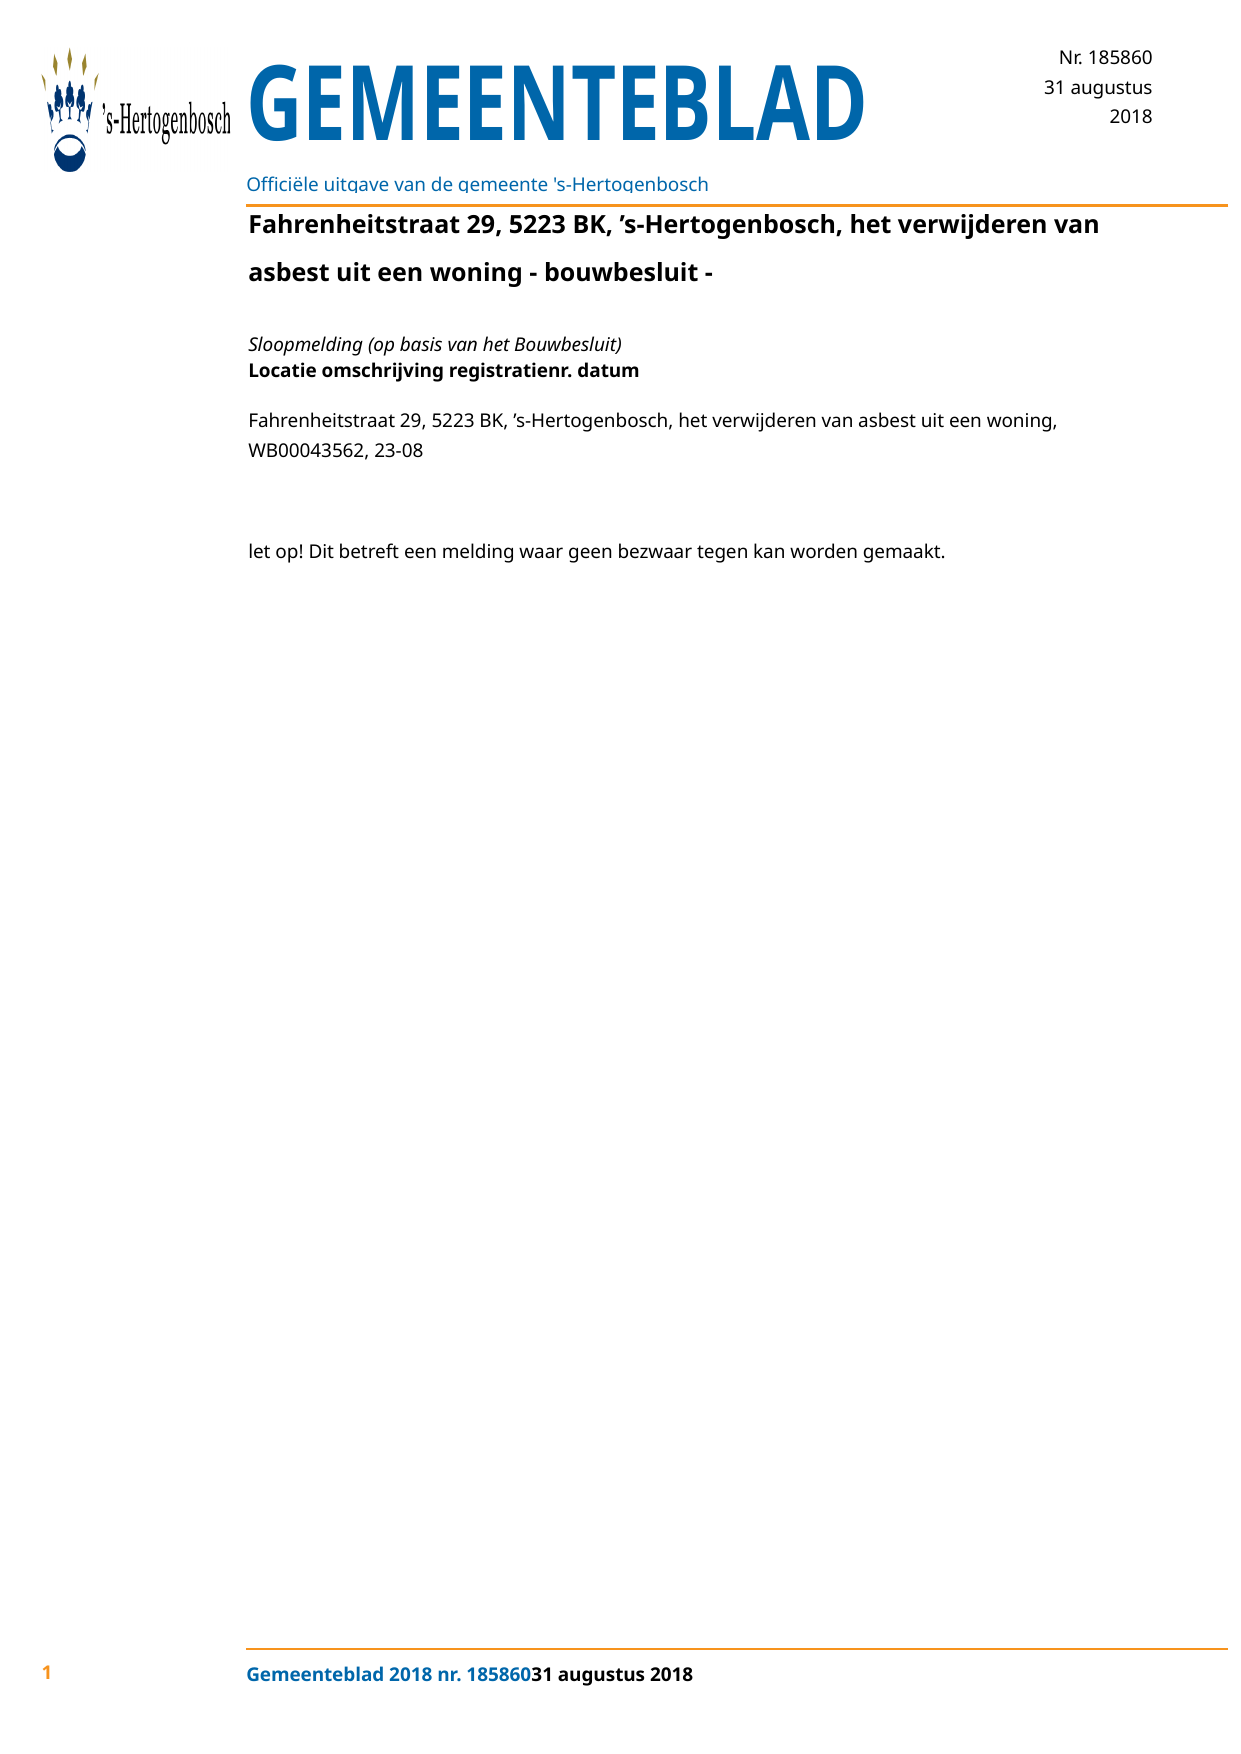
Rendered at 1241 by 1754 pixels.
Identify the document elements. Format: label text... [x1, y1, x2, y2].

text Fahrenheitstraat 29, 5223 BK, ’s-Hertogenbosch, het verwijderen van asbest uit een woning, WB00043562, 23-08 [248, 408, 1152, 463]
text let op! Dit betreft een melding waar geen bezwaar tegen kan worden gemaakt. [248, 538, 1152, 564]
text Fahrenheitstraat 29, 5223 BK, ’s-Hertogenbosch, het verwijderen van asbest uit een woning - bouwbesluit - [248, 207, 1152, 288]
text Locatie omschrijving registratienr. datum [248, 357, 1152, 383]
picture [41, 47, 231, 172]
text Sloopmelding (op basis van het Bouwbesluit) [248, 331, 1152, 357]
